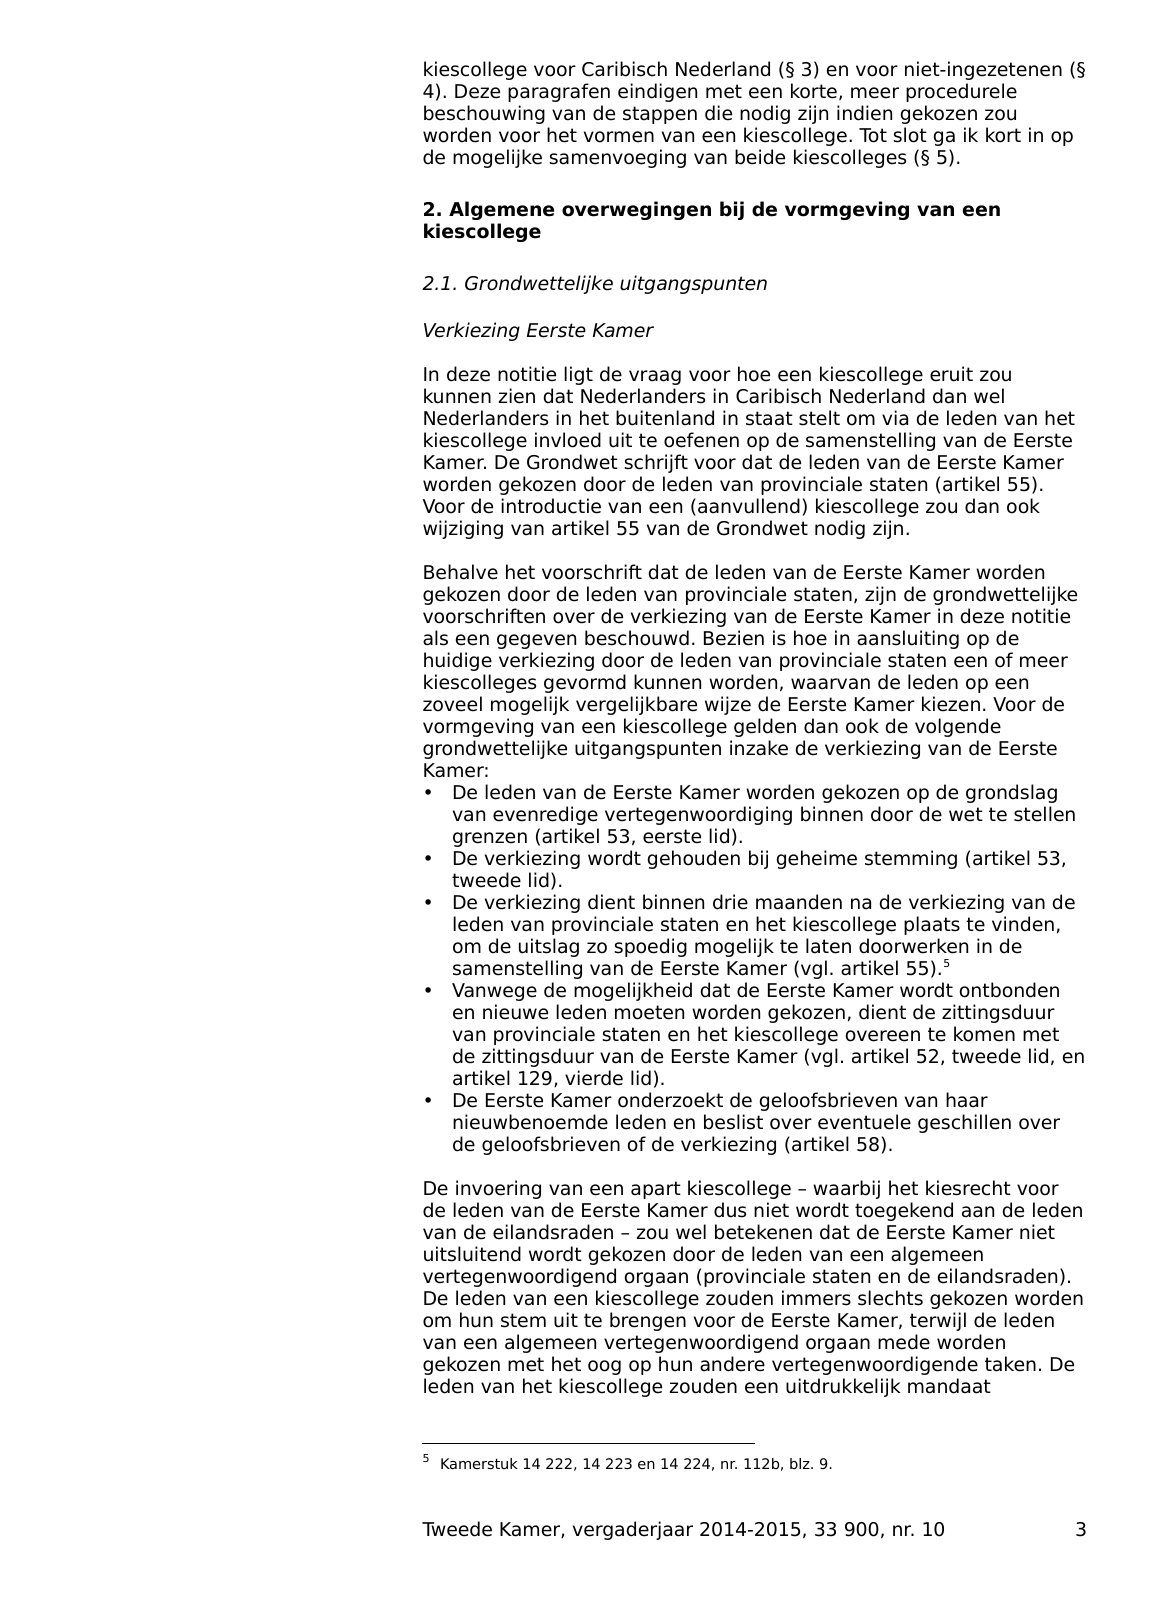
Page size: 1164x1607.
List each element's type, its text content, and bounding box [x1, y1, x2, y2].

text • De Eerste Kamer onderzoekt de geloofsbrieven van haar nieuwbenoemde leden en beslist over eventuele geschillen over de geloofsbrieven of de verkiezing (artikel 58). [422, 1089, 1087, 1156]
text • Vanwege de mogelijkheid dat de Eerste Kamer wordt ontbonden en nieuwe leden moeten worden gekozen, dient de zittingsduur van provinciale staten en het kiescollege overeen te komen met de zittingsduur van de Eerste Kamer (vgl. artikel 52, tweede lid, en artikel 129, vierde lid). [422, 980, 1087, 1089]
subtitle 2. Algemene overwegingen bij de vormgeving van een kiescollege [422, 199, 1087, 243]
text • De verkiezing dient binnen drie maanden na de verkiezing van de leden van provinciale staten en het kiescollege plaats te vinden, om de uitslag zo spoedig mogelijk te laten doorwerken in de samenstelling van de Eerste Kamer (vgl. artikel 55). [422, 892, 1087, 980]
text kiescollege voor Caribisch Nederland (§ 3) en voor niet-ingezetenen (§ 4). Deze paragrafen eindigen met een korte, meer procedurele beschouwing van de stappen die nodig zijn indien gekozen zou worden voor het vormen van een kiescollege. Tot slot ga ik kort in op de mogelijke samenvoeging van beide kiescolleges (§ 5). [422, 59, 1087, 169]
text In deze notitie ligt de vraag voor hoe een kiescollege eruit zou kunnen zien dat Nederlanders in Caribisch Nederland dan wel Nederlanders in het buitenland in staat stelt om via de leden van het kiescollege invloed uit te oefenen op de samenstelling van de Eerste Kamer. De Grondwet schrijft voor dat de leden van de Eerste Kamer worden gekozen door de leden van provinciale staten (artikel 55). Voor de introductie van een (aanvullend) kiescollege zou dan ook wijziging van artikel 55 van de Grondwet nodig zijn. [422, 364, 1087, 540]
text Kamerstuk 14 222, 14 223 en 14 224, nr. 112b, blz. 9. [422, 1452, 1087, 1474]
text • De leden van de Eerste Kamer worden gekozen op de grondslag van evenredige vertegenwoordiging binnen door de wet te stellen grenzen (artikel 53, eerste lid). [422, 782, 1087, 848]
text Behalve het voorschrift dat de leden van de Eerste Kamer worden gekozen door de leden van provinciale staten, zijn de grondwettelijke voorschriften over de verkiezing van de Eerste Kamer in deze notitie als een gegeven beschouwd. Bezien is hoe in aansluiting op de huidige verkiezing door de leden van provinciale staten een of meer kiescolleges gevormd kunnen worden, waarvan de leden op een zoveel mogelijk vergelijkbare wijze de Eerste Kamer kiezen. Voor de vormgeving van een kiescollege gelden dan ook de volgende grondwettelijke uitgangspunten inzake de verkiezing van de Eerste Kamer: [422, 562, 1087, 782]
subtitle Verkiezing Eerste Kamer [422, 320, 1087, 342]
subtitle 2.1. Grondwettelijke uitgangspunten [422, 273, 1087, 295]
text De invoering van een apart kiescollege – waarbij het kiesrecht voor de leden van de Eerste Kamer dus niet wordt toegekend aan de leden van de eilandsraden – zou wel betekenen dat de Eerste Kamer niet uitsluitend wordt gekozen door de leden van een algemeen vertegenwoordigend orgaan (provinciale staten en de eilandsraden). De leden van een kiescollege zouden immers slechts gekozen worden om hun stem uit te brengen voor de Eerste Kamer, terwijl de leden van een algemeen vertegenwoordigend orgaan mede worden gekozen met het oog op hun andere vertegenwoordigende taken. De leden van het kiescollege zouden een uitdrukkelijk mandaat [422, 1178, 1087, 1397]
text • De verkiezing wordt gehouden bij geheime stemming (artikel 53, tweede lid). [422, 848, 1087, 892]
